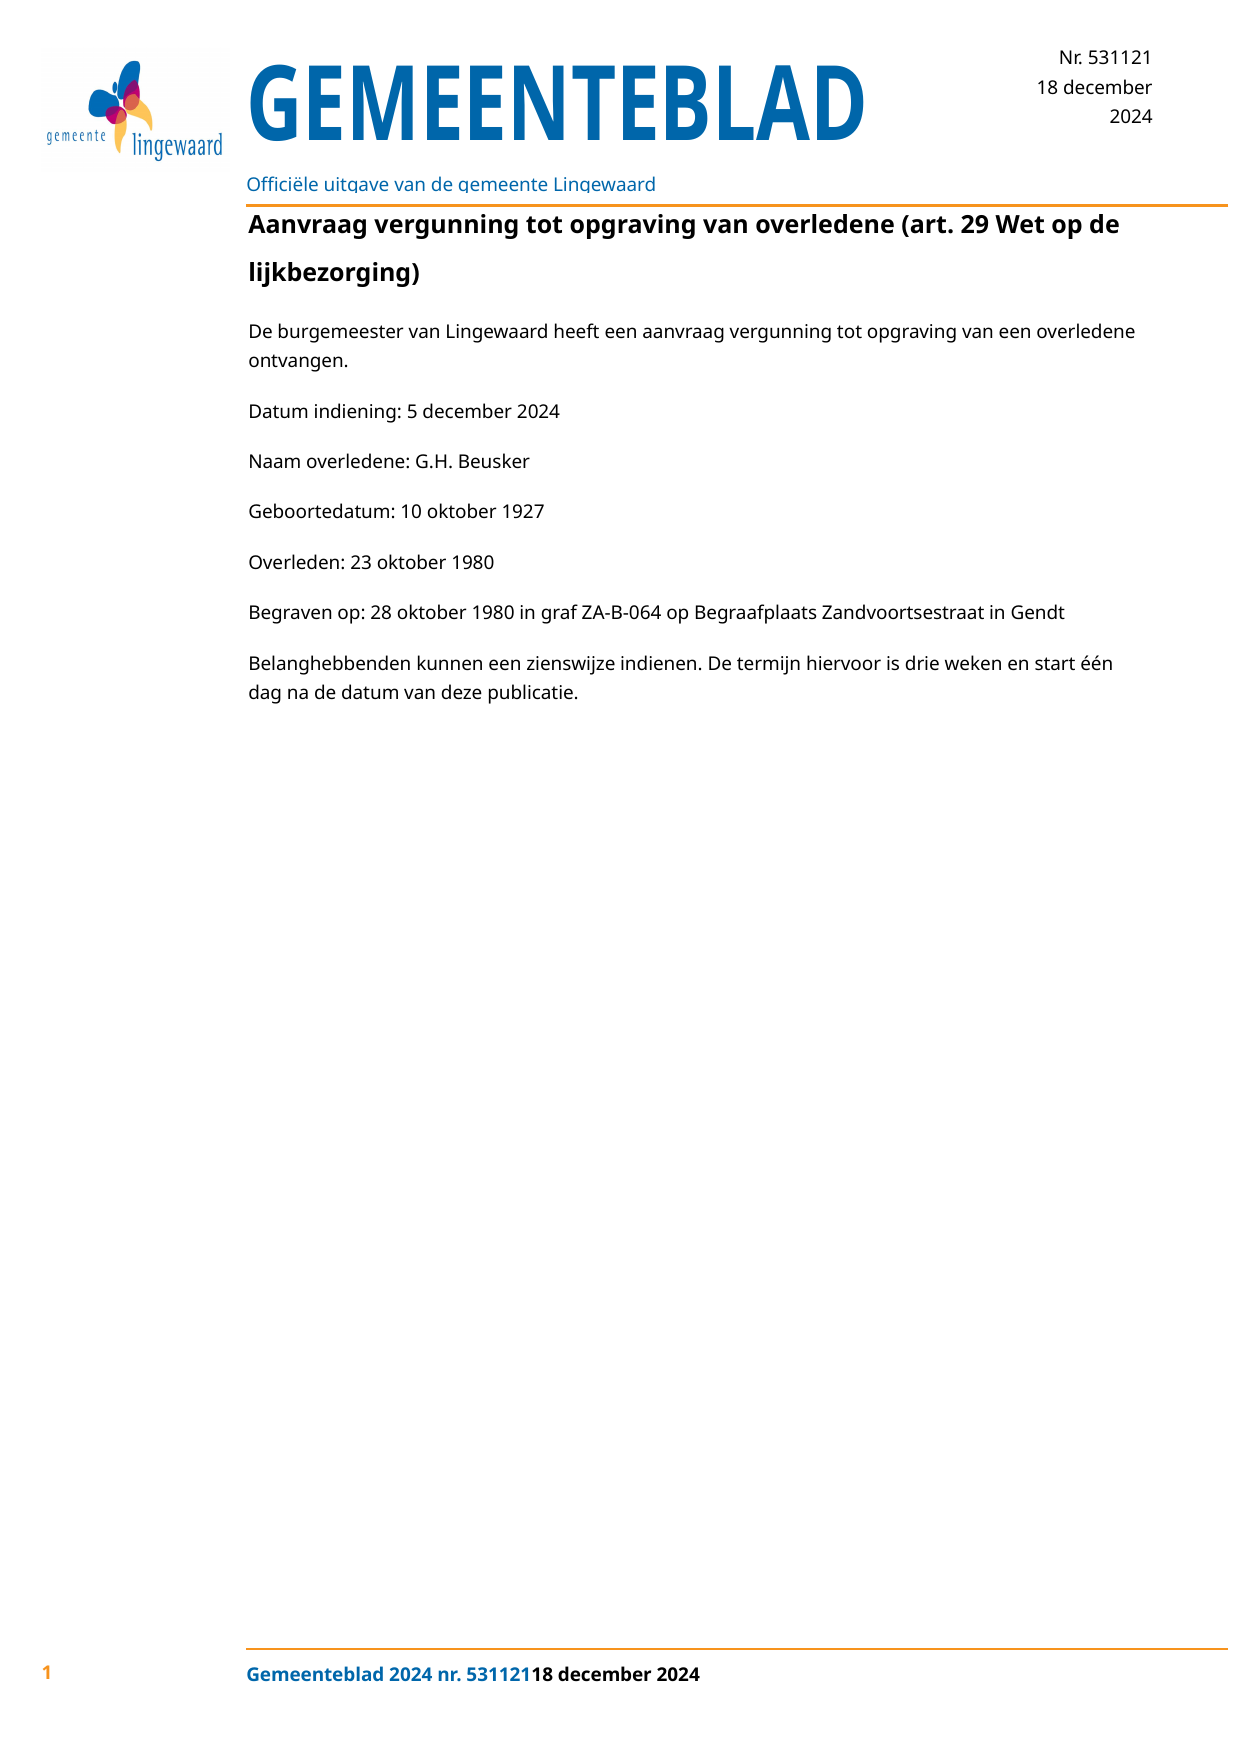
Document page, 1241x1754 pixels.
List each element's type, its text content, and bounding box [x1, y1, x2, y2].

text Begraven op: 28 oktober 1980 in graf ZA-B-064 op Begraafplaats Zandvoortsestraat in Gendt [248, 599, 1152, 625]
text Belanghebbenden kunnen een zienswijze indienen. De termijn hiervoor is drie weken en start één dag na de datum van deze publicatie. [248, 650, 1152, 705]
text Aanvraag vergunning tot opgraving van overledene (art. 29 Wet op de lijkbezorging) [248, 207, 1152, 288]
text Naam overledene: G.H. Beusker [248, 448, 1152, 474]
text Datum indiening: 5 december 2024 [248, 398, 1152, 424]
text Overleden: 23 oktober 1980 [248, 549, 1152, 575]
text Geboortedatum: 10 oktober 1927 [248, 499, 1152, 524]
text De burgemeester van Lingewaard heeft een aanvraag vergunning tot opgraving van een overledene ontvangen. [248, 318, 1152, 373]
picture [41, 47, 231, 172]
